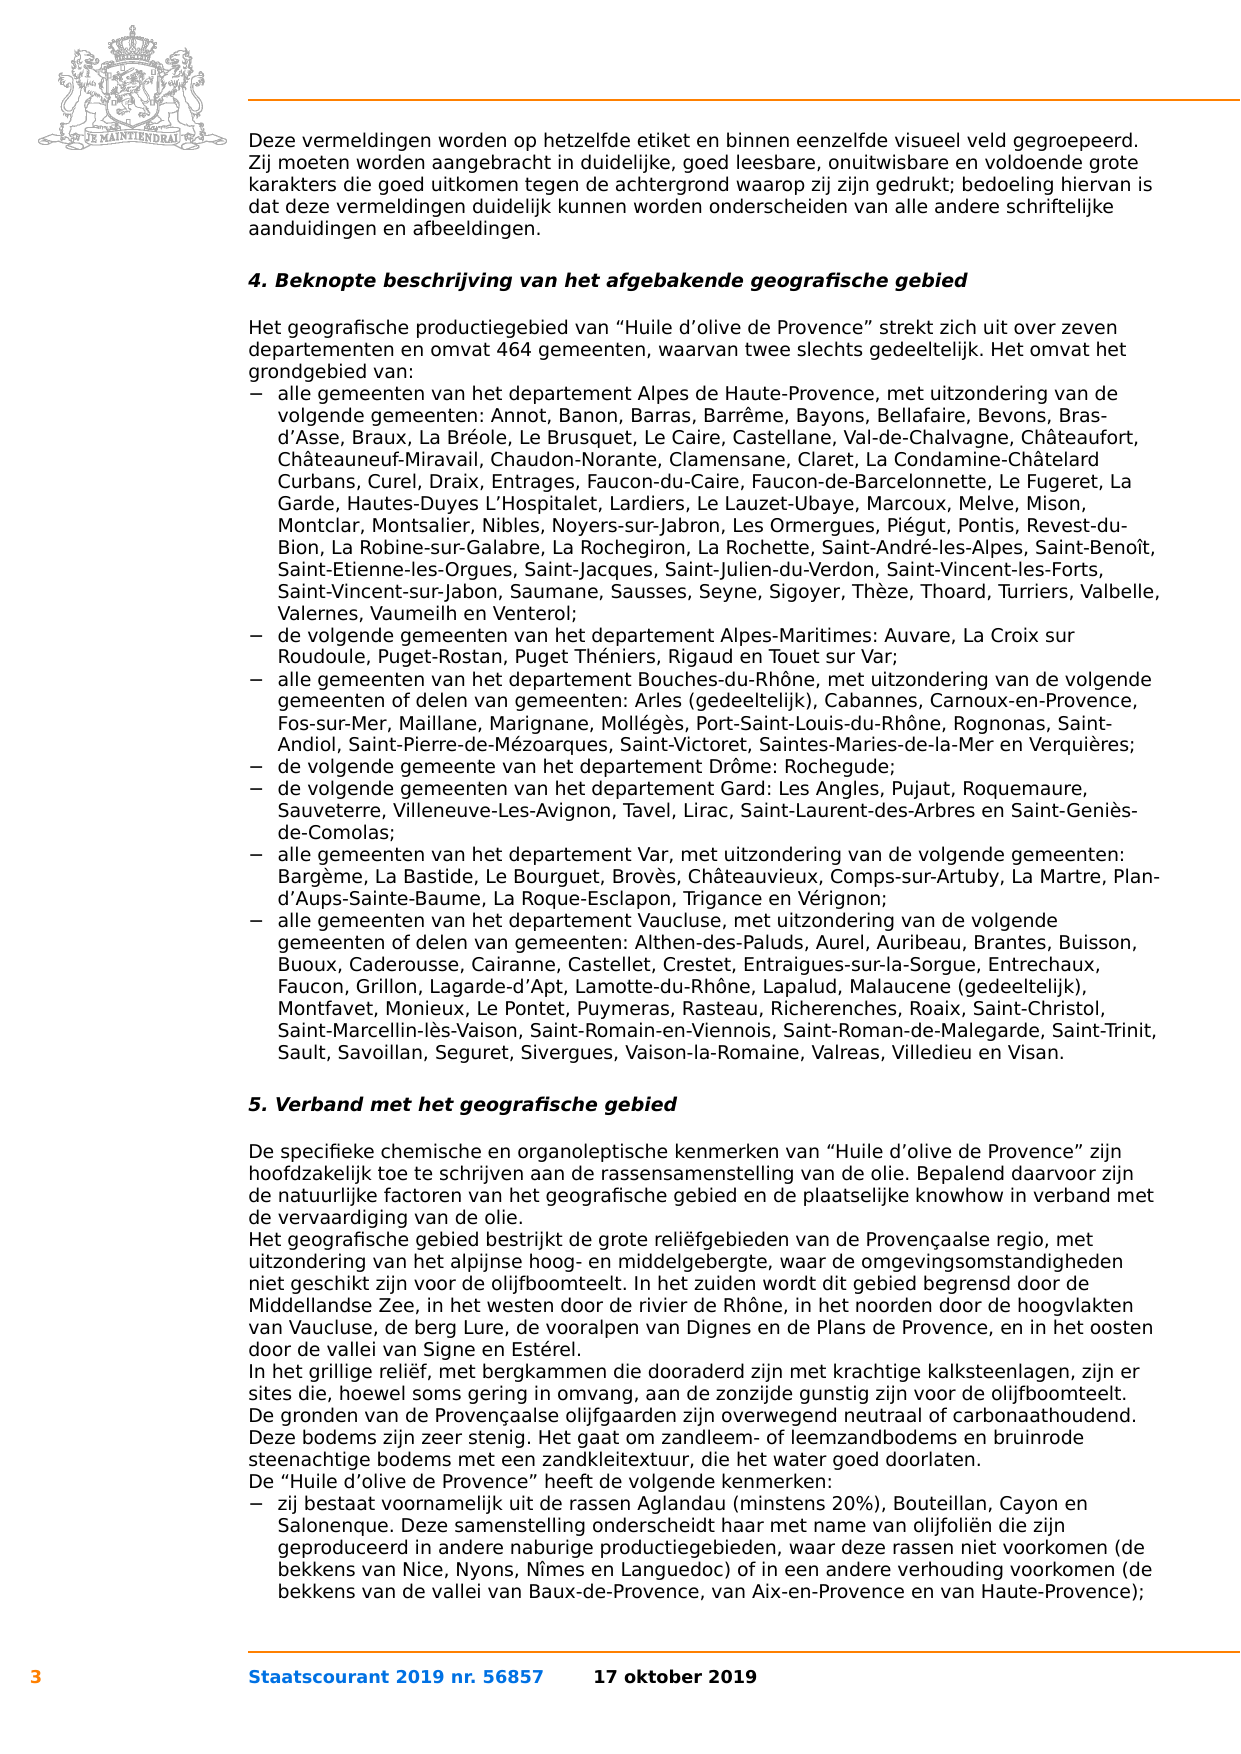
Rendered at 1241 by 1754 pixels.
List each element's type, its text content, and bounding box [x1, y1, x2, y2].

text − alle gemeenten van het departement Var, met uitzondering van de volgende gemeenten: Bargème, La Bastide, Le Bourguet, Brovès, Châteauvieux, Comps-sur-Artuby, La Martre, Plan-d’Aups-Sainte-Baume, La Roque-Esclapon, Trigance en Vérignon; [248, 844, 1163, 910]
subtitle 4. Beknopte beschrijving van het afgebakende geografische gebied [248, 270, 1163, 292]
text − alle gemeenten van het departement Vaucluse, met uitzondering van de volgende gemeenten of delen van gemeenten: Althen-des-Paluds, Aurel, Auribeau, Brantes, Buisson, Buoux, Caderousse, Cairanne, Castellet, Crestet, Entraigues-sur-la-Sorgue, Entrechaux, Faucon, Grillon, Lagarde-d’Apt, Lamotte-du-Rhône, Lapalud, Malaucene (gedeeltelijk), Montfavet, Monieux, Le Pontet, Puymeras, Rasteau, Richerenches, Roaix, Saint-Christol, Saint-Marcellin-lès-Vaison, Saint-Romain-en-Viennois, Saint-Roman-de-Malegarde, Saint-Trinit, Sault, Savoillan, Seguret, Sivergues, Vaison-la-Romaine, Valreas, Villedieu en Visan. [248, 910, 1163, 1064]
text − de volgende gemeente van het departement Drôme: Rochegude; [248, 756, 1163, 778]
text De specifieke chemische en organoleptische kenmerken van “Huile d’olive de Provence” zijn hoofdzakelijk toe te schrijven aan de rassensamenstelling van de olie. Bepalend daarvoor zijn de natuurlijke factoren van het geografische gebied en de plaatselijke knowhow in verband met de vervaardiging van de olie. [248, 1141, 1163, 1229]
text Het geografische productiegebied van “Huile d’olive de Provence” strekt zich uit over zeven departementen en omvat 464 gemeenten, waarvan twee slechts gedeeltelijk. Het omvat het grondgebied van: [248, 317, 1163, 383]
text De “Huile d’olive de Provence” heeft de volgende kenmerken: [248, 1471, 1163, 1493]
text In het grillige reliëf, met bergkammen die dooraderd zijn met krachtige kalksteenlagen, zijn er sites die, hoewel soms gering in omvang, aan de zonzijde gunstig zijn voor de olijfboomteelt. [248, 1361, 1163, 1405]
text − alle gemeenten van het departement Alpes de Haute-Provence, met uitzondering van de volgende gemeenten: Annot, Banon, Barras, Barrême, Bayons, Bellafaire, Bevons, Bras-d’Asse, Braux, La Bréole, Le Brusquet, Le Caire, Castellane, Val-de-Chalvagne, Châteaufort, Châteauneuf-Miravail, Chaudon-Norante, Clamensane, Claret, La Condamine-Châtelard Curbans, Curel, Draix, Entrages, Faucon-du-Caire, Faucon-de-Barcelonnette, Le Fugeret, La Garde, Hautes-Duyes L’Hospitalet, Lardiers, Le Lauzet-Ubaye, Marcoux, Melve, Mison, Montclar, Montsalier, Nibles, Noyers-sur-Jabron, Les Ormergues, Piégut, Pontis, Revest-du-Bion, La Robine-sur-Galabre, La Rochegiron, La Rochette, Saint-André-les-Alpes, Saint-Benoît, Saint-Etienne-les-Orgues, Saint-Jacques, Saint-Julien-du-Verdon, Saint-Vincent-les-Forts, Saint-Vincent-sur-Jabon, Saumane, Sausses, Seyne, Sigoyer, Thèze, Thoard, Turriers, Valbelle, Valernes, Vaumeilh en Venterol; [248, 383, 1163, 624]
text − alle gemeenten van het departement Bouches-du-Rhône, met uitzondering van de volgende gemeenten of delen van gemeenten: Arles (gedeeltelijk), Cabannes, Carnoux-en-Provence, Fos-sur-Mer, Maillane, Marignane, Mollégès, Port-Saint-Louis-du-Rhône, Rognonas, Saint-Andiol, Saint-Pierre-de-Mézoarques, Saint-Victoret, Saintes-Maries-de-la-Mer en Verquières; [248, 668, 1163, 756]
text Deze vermeldingen worden op hetzelfde etiket en binnen eenzelfde visueel veld gegroepeerd. Zij moeten worden aangebracht in duidelijke, goed leesbare, onuitwisbare en voldoende grote karakters die goed uitkomen tegen de achtergrond waarop zij zijn gedrukt; bedoeling hiervan is dat deze vermeldingen duidelijk kunnen worden onderscheiden van alle andere schriftelijke aanduidingen en afbeeldingen. [248, 130, 1163, 240]
text − de volgende gemeenten van het departement Alpes-Maritimes: Auvare, La Croix sur Roudoule, Puget-Rostan, Puget Théniers, Rigaud en Touet sur Var; [248, 624, 1163, 668]
picture [38, 25, 227, 150]
text − de volgende gemeenten van het departement Gard: Les Angles, Pujaut, Roquemaure, Sauveterre, Villeneuve-Les-Avignon, Tavel, Lirac, Saint-Laurent-des-Arbres en Saint-Geniès-de-Comolas; [248, 778, 1163, 844]
text Het geografische gebied bestrijkt de grote reliëfgebieden van de Provençaalse regio, met uitzondering van het alpijnse hoog- en middelgebergte, waar de omgevingsomstandigheden niet geschikt zijn voor de olijfboomteelt. In het zuiden wordt dit gebied begrensd door de Middellandse Zee, in het westen door de rivier de Rhône, in het noorden door de hoogvlakten van Vaucluse, de berg Lure, de vooralpen van Dignes en de Plans de Provence, en in het oosten door de vallei van Signe en Estérel. [248, 1229, 1163, 1361]
subtitle 5. Verband met het geografische gebied [248, 1094, 1163, 1116]
text De gronden van de Provençaalse olijfgaarden zijn overwegend neutraal of carbonaathoudend. Deze bodems zijn zeer stenig. Het gaat om zandleem- of leemzandbodems en bruinrode steenachtige bodems met een zandkleitextuur, die het water goed doorlaten. [248, 1405, 1163, 1471]
text − zij bestaat voornamelijk uit de rassen Aglandau (minstens 20%), Bouteillan, Cayon en Salonenque. Deze samenstelling onderscheidt haar met name van olijfoliën die zijn geproduceerd in andere naburige productiegebieden, waar deze rassen niet voorkomen (de bekkens van Nice, Nyons, Nîmes en Languedoc) of in een andere verhouding voorkomen (de bekkens van de vallei van Baux-de-Provence, van Aix-en-Provence en van Haute-Provence); [248, 1493, 1163, 1603]
